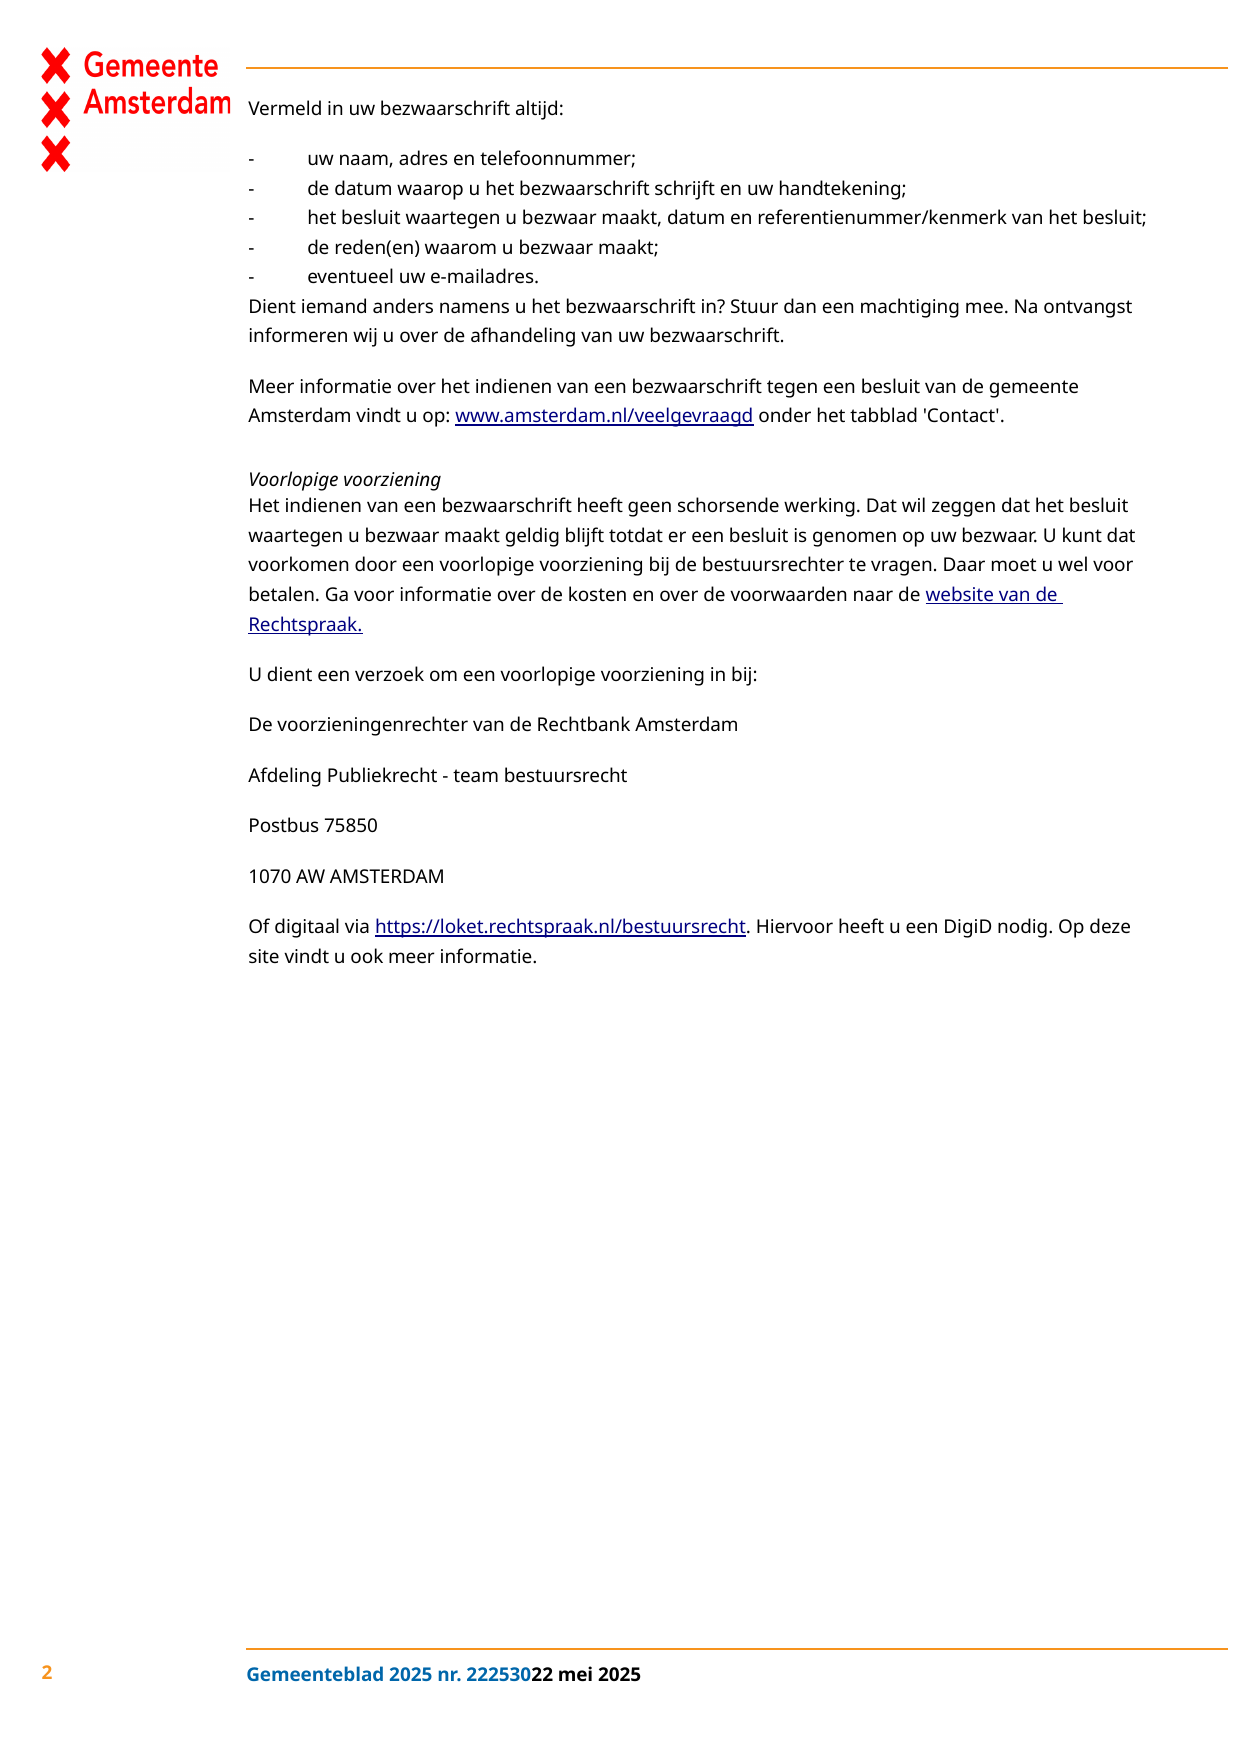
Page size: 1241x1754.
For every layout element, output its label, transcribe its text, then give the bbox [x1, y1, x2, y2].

text Voorlopige voorziening [248, 467, 1152, 492]
list uw naam, adres en telefoonnummer; [248, 145, 1152, 171]
list het besluit waartegen u bezwaar maakt, datum en referentienummer/kenmerk van het besluit; [248, 204, 1152, 230]
text Vermeld in uw bezwaarschrift altijd: [248, 95, 1152, 121]
picture [41, 47, 231, 172]
text Het indienen van een bezwaarschrift heeft geen schorsende werking. Dat wil zeggen dat het besluit waartegen u bezwaar maakt geldig blijft totdat er een besluit is genomen op uw bezwaar. U kunt dat voorkomen door een voorlopige voorziening bij de bestuursrechter te vragen. Daar moet u wel voor betalen. Ga voor informatie over de kosten en over de voorwaarden naar de website van de Rechtspraak. [248, 492, 1152, 636]
list de datum waarop u het bezwaarschrift schrijft en uw handtekening; [248, 175, 1152, 201]
list de reden(en) waarom u bezwaar maakt; [248, 234, 1152, 260]
text Afdeling Publiekrecht - team bestuursrecht [248, 762, 1152, 788]
text Postbus 75850 [248, 812, 1152, 838]
text Of digitaal via https://loket.rechtspraak.nl/bestuursrecht. Hiervoor heeft u een DigiD nodig. Op deze site vindt u ook meer informatie. [248, 913, 1152, 968]
text De voorzieningenrechter van de Rechtbank Amsterdam [248, 712, 1152, 737]
text Dient iemand anders namens u het bezwaarschrift in? Stuur dan een machtiging mee. Na ontvangst informeren wij u over de afhandeling van uw bezwaarschrift. [248, 293, 1152, 348]
text Meer informatie over het indienen van een bezwaarschrift tegen een besluit van de gemeente Amsterdam vindt u op: www.amsterdam.nl/veelgevraagd onder het tabblad 'Contact'. [248, 373, 1152, 428]
text U dient een verzoek om een voorlopige voorziening in bij: [248, 661, 1152, 687]
list eventueel uw e-mailadres. [248, 263, 1152, 289]
text 1070 AW AMSTERDAM [248, 863, 1152, 888]
